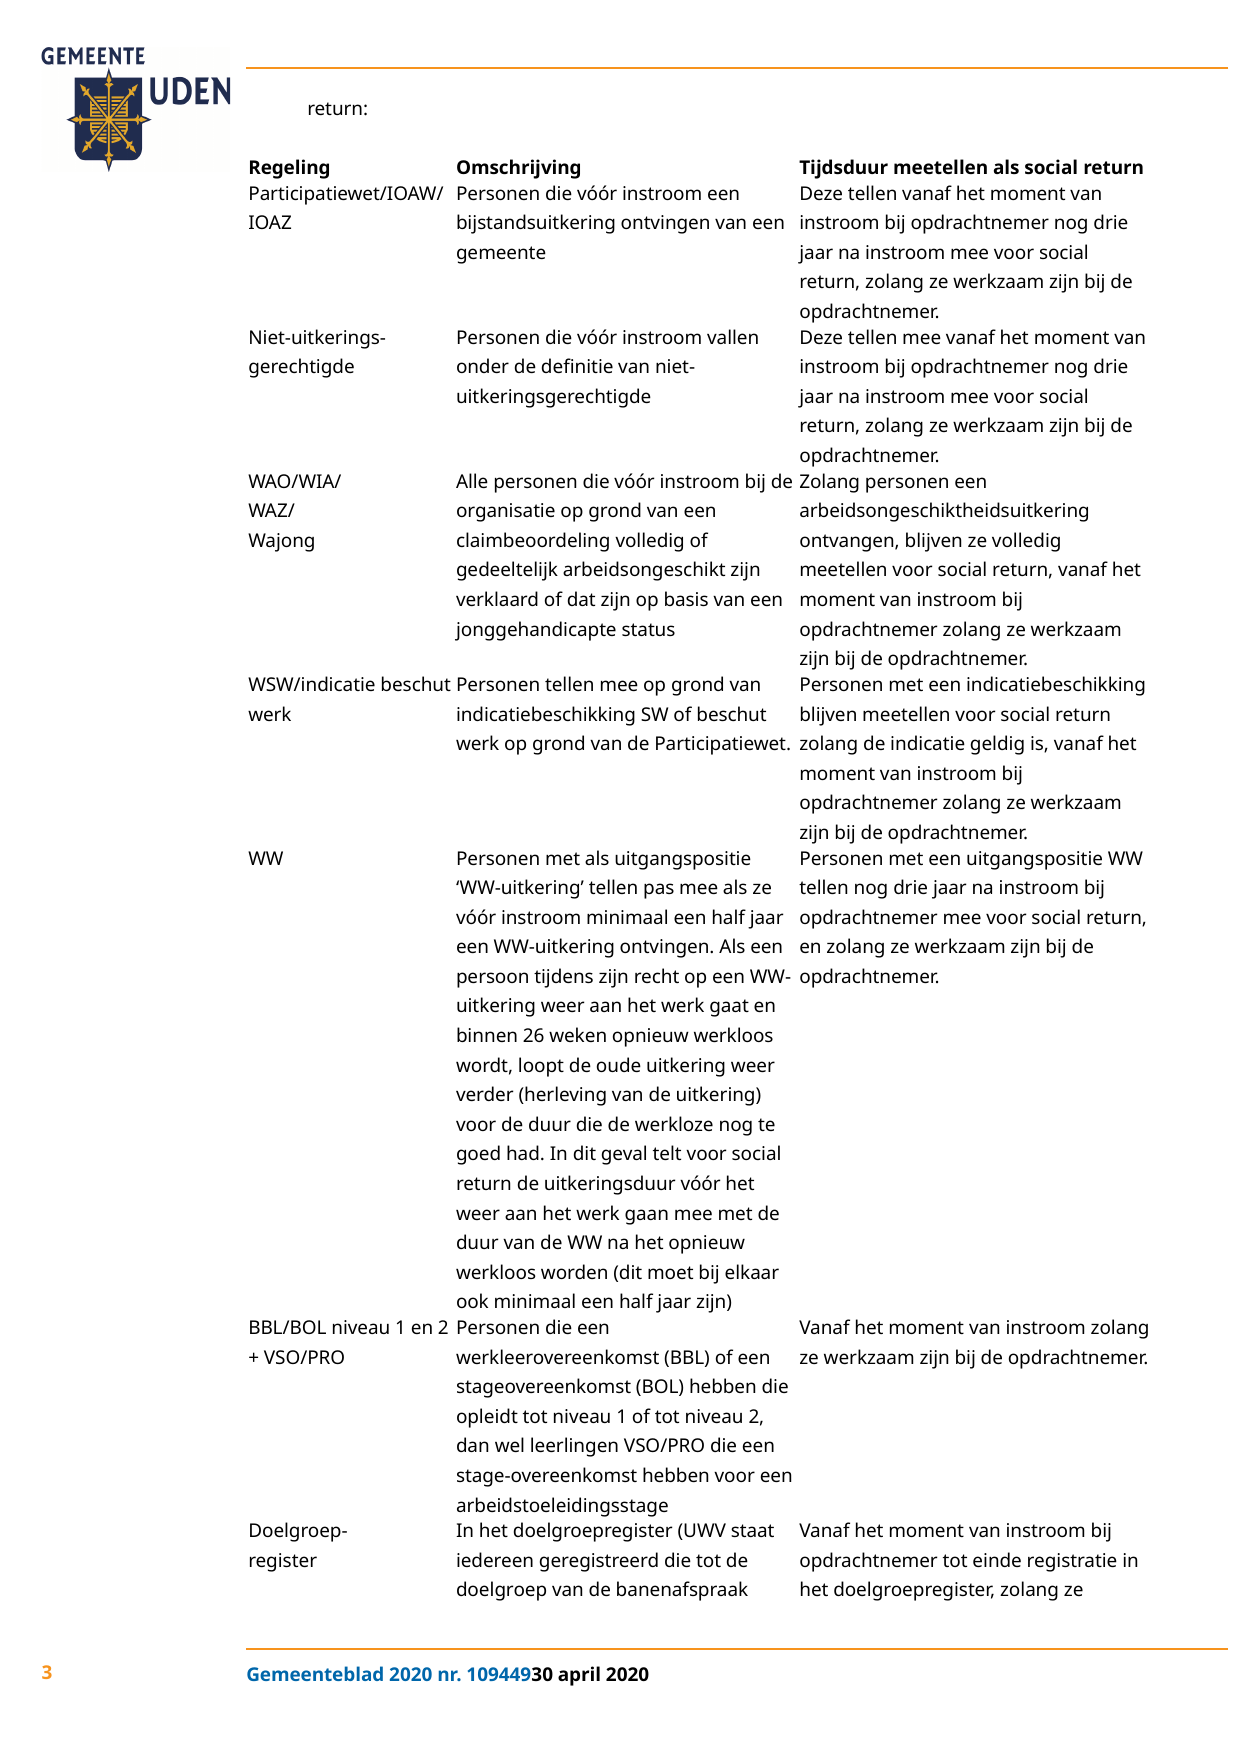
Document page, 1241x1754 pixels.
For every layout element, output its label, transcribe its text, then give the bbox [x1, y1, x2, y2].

table_cell Personen met een uitgangspositie WW tellen nog drie jaar na instroom bij opdrachtnemer mee voor social return, en zolang ze werkzaam zijn bij de opdrachtnemer. [799, 845, 1152, 1314]
table_cell WW [248, 845, 456, 1314]
table_cell Personen met als uitgangspositie ‘WW-uitkering’ tellen pas mee als ze vóór instroom minimaal een half jaar een WW-uitkering ontvingen. Als een persoon tijdens zijn recht op een WW-uitkering weer aan het werk gaat en binnen 26 weken opnieuw werkloos wordt, loopt de oude uitkering weer verder (herleving van de uitkering) voor de duur die de werkloze nog te goed had. In dit geval telt voor social return de uitkeringsduur vóór het weer aan het werk gaan mee met de duur van de WW na het opnieuw werkloos worden (dit moet bij elkaar ook minimaal een half jaar zijn) [456, 845, 799, 1314]
table_cell Niet-uitkerings- gerechtigde [248, 324, 456, 468]
table_cell Personen die een werkleerovereenkomst (BBL) of een stageovereenkomst (BOL) hebben die opleidt tot niveau 1 of tot niveau 2, dan wel leerlingen VSO/PRO die een stage-overeenkomst hebben voor een arbeidstoeleidingsstage [456, 1314, 799, 1517]
table_cell Personen tellen mee op grond van indicatiebeschikking SW of beschut werk op grond van de Participatiewet. [456, 671, 799, 845]
table_cell Deze tellen vanaf het moment van instroom bij opdrachtnemer nog drie jaar na instroom mee voor social return, zolang ze werkzaam zijn bij de opdrachtnemer. [799, 180, 1152, 324]
table_cell Personen die vóór instroom een bijstandsuitkering ontvingen van een gemeente [456, 180, 799, 324]
table_cell Personen met een indicatiebeschikking blijven meetellen voor social return zolang de indicatie geldig is, vanaf het moment van instroom bij opdrachtnemer zolang ze werkzaam zijn bij de opdrachtnemer. [799, 671, 1152, 845]
table_cell BBL/BOL niveau 1 en 2 + VSO/PRO [248, 1314, 456, 1517]
picture [41, 47, 231, 172]
table_cell Personen die vóór instroom vallen onder de definitie van niet-uitkeringsgerechtigde [456, 324, 799, 468]
table_cell Participatiewet/IOAW/IOAZ [248, 180, 456, 324]
table_cell Zolang personen een arbeidsongeschiktheidsuitkering ontvangen, blijven ze volledig meetellen voor social return, vanaf het moment van instroom bij opdrachtnemer zolang ze werkzaam zijn bij de opdrachtnemer. [799, 468, 1152, 671]
table_cell WSW/indicatie beschut werk [248, 671, 456, 845]
table_cell Vanaf het moment van instroom zolang ze werkzaam zijn bij de opdrachtnemer. [799, 1314, 1152, 1517]
table_cell Alle personen die vóór instroom bij de organisatie op grond van een claimbeoordeling volledig of gedeeltelijk arbeidsongeschikt zijn verklaard of dat zijn op basis van een jonggehandicapte status [456, 468, 799, 671]
table_header Omschrijving [456, 154, 799, 180]
table_cell Doelgroep- register [248, 1518, 456, 1602]
list return: [248, 95, 1152, 121]
table_header Regeling [248, 154, 456, 180]
table_header Tijdsduur meetellen als social return [799, 154, 1152, 180]
table_cell In het doelgroepregister (UWV staat iedereen geregistreerd die tot de doelgroep van de banenafspraak [456, 1518, 799, 1602]
table_cell Deze tellen mee vanaf het moment van instroom bij opdrachtnemer nog drie jaar na instroom mee voor social return, zolang ze werkzaam zijn bij de opdrachtnemer. [799, 324, 1152, 468]
table_cell WAO/WIA/ WAZ/ Wajong [248, 468, 456, 671]
table_cell Vanaf het moment van instroom bij opdrachtnemer tot einde registratie in het doelgroepregister, zolang ze [799, 1518, 1152, 1602]
